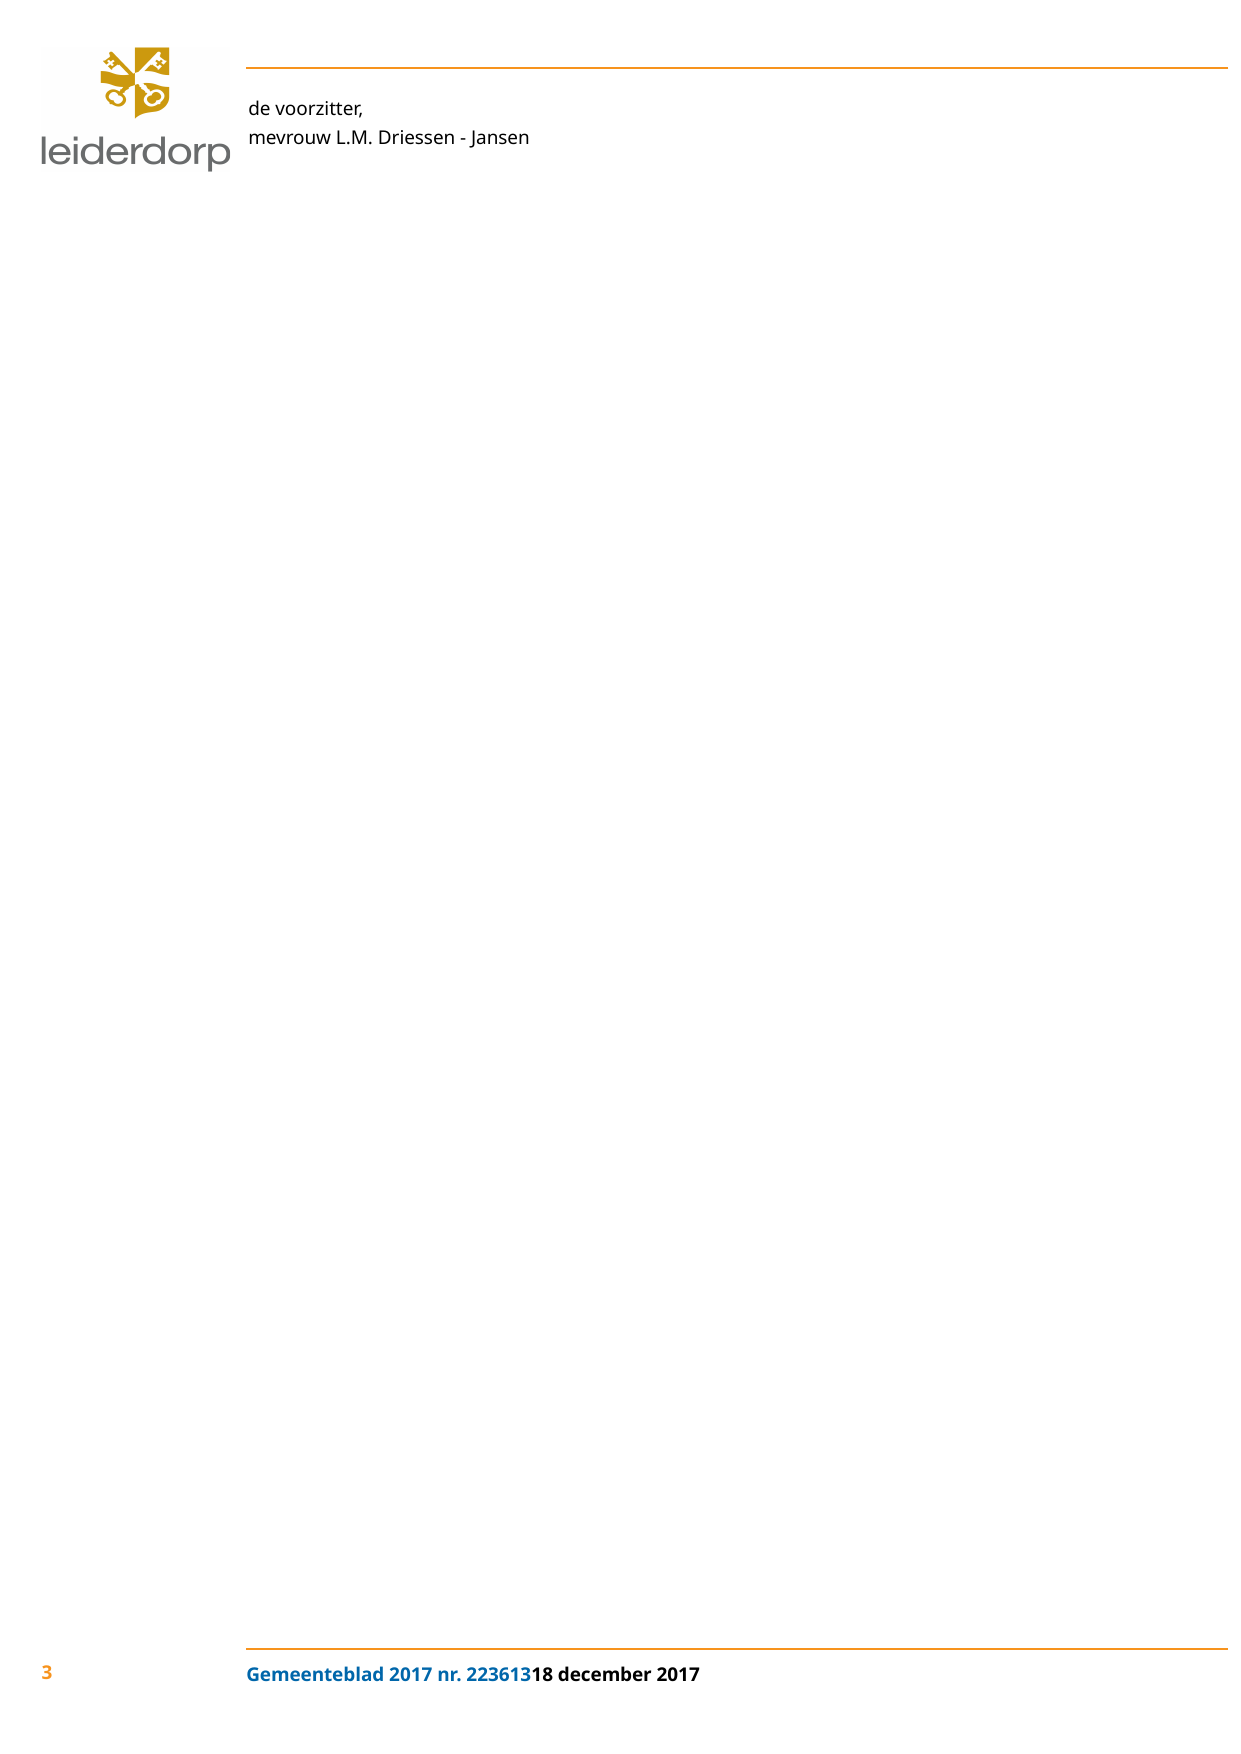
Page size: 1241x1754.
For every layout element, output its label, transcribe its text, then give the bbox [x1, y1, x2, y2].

picture [41, 47, 231, 172]
text de voorzitter, [248, 95, 1152, 121]
text mevrouw L.M. Driessen - Jansen [248, 124, 1152, 150]
